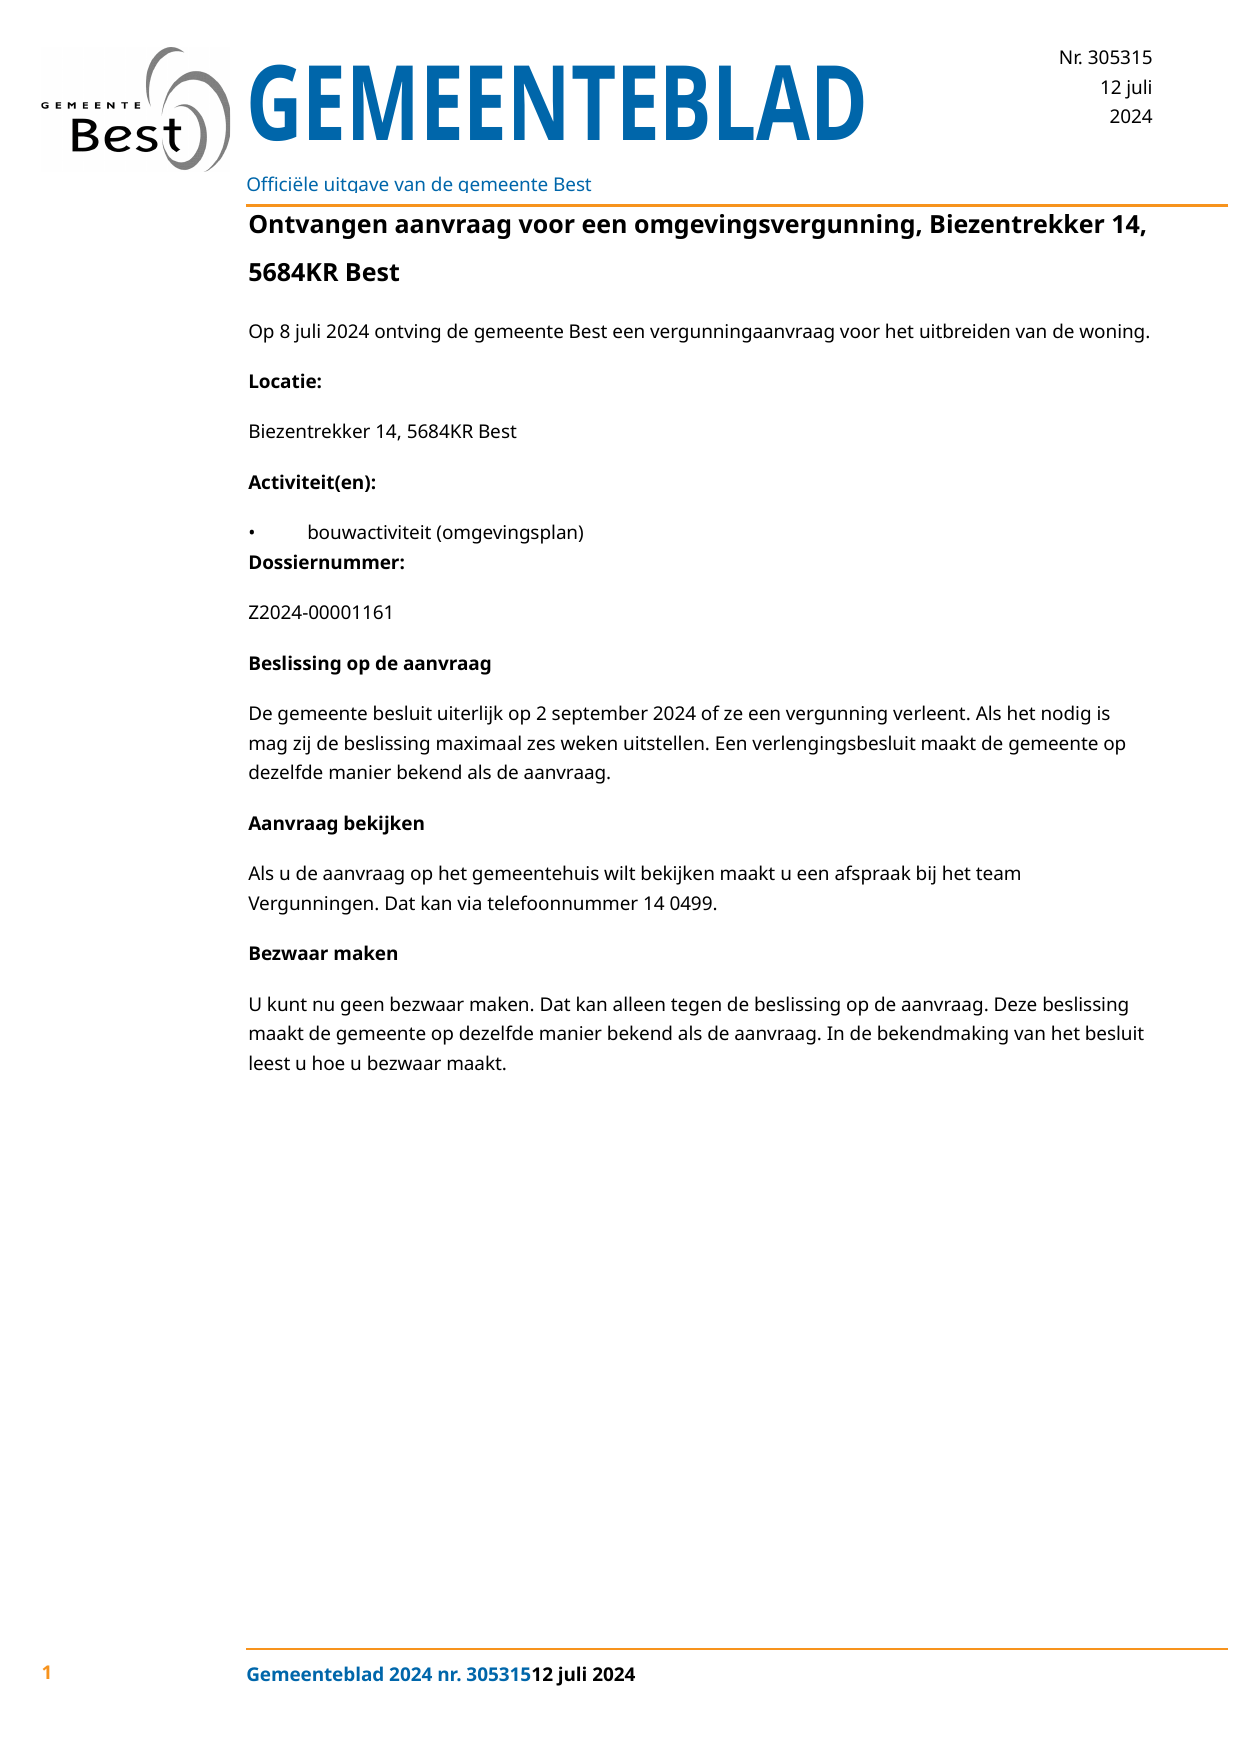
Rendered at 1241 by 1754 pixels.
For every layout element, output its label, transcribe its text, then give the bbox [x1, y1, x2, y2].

text Bezwaar maken [248, 940, 1152, 966]
text Als u de aanvraag op het gemeentehuis wilt bekijken maakt u een afspraak bij het team Vergunningen. Dat kan via telefoonnummer 14 0499. [248, 860, 1152, 916]
text Beslissing op de aanvraag [248, 650, 1152, 676]
text Biezentrekker 14, 5684KR Best [248, 419, 1152, 444]
text Ontvangen aanvraag voor een omgevingsvergunning, Biezentrekker 14, 5684KR Best [248, 207, 1152, 288]
list bouwactiviteit (omgevingsplan) [248, 519, 1152, 545]
text Activiteit(en): [248, 469, 1152, 495]
text Z2024-00001161 [248, 599, 1152, 625]
text Op 8 juli 2024 ontving de gemeente Best een vergunningaanvraag voor het uitbreiden van de woning. [248, 318, 1152, 344]
text Aanvraag bekijken [248, 810, 1152, 836]
text Dossiernummer: [248, 549, 1152, 575]
text Locatie: [248, 368, 1152, 394]
text De gemeente besluit uiterlijk op 2 september 2024 of ze een vergunning verleent. Als het nodig is mag zij de beslissing maximaal zes weken uitstellen. Een verlengingsbesluit maakt de gemeente op dezelfde manier bekend als de aanvraag. [248, 700, 1152, 785]
text U kunt nu geen bezwaar maken. Dat kan alleen tegen de beslissing op de aanvraag. Deze beslissing maakt de gemeente op dezelfde manier bekend als de aanvraag. In de bekendmaking van het besluit leest u hoe u bezwaar maakt. [248, 991, 1152, 1076]
picture [41, 47, 231, 172]
